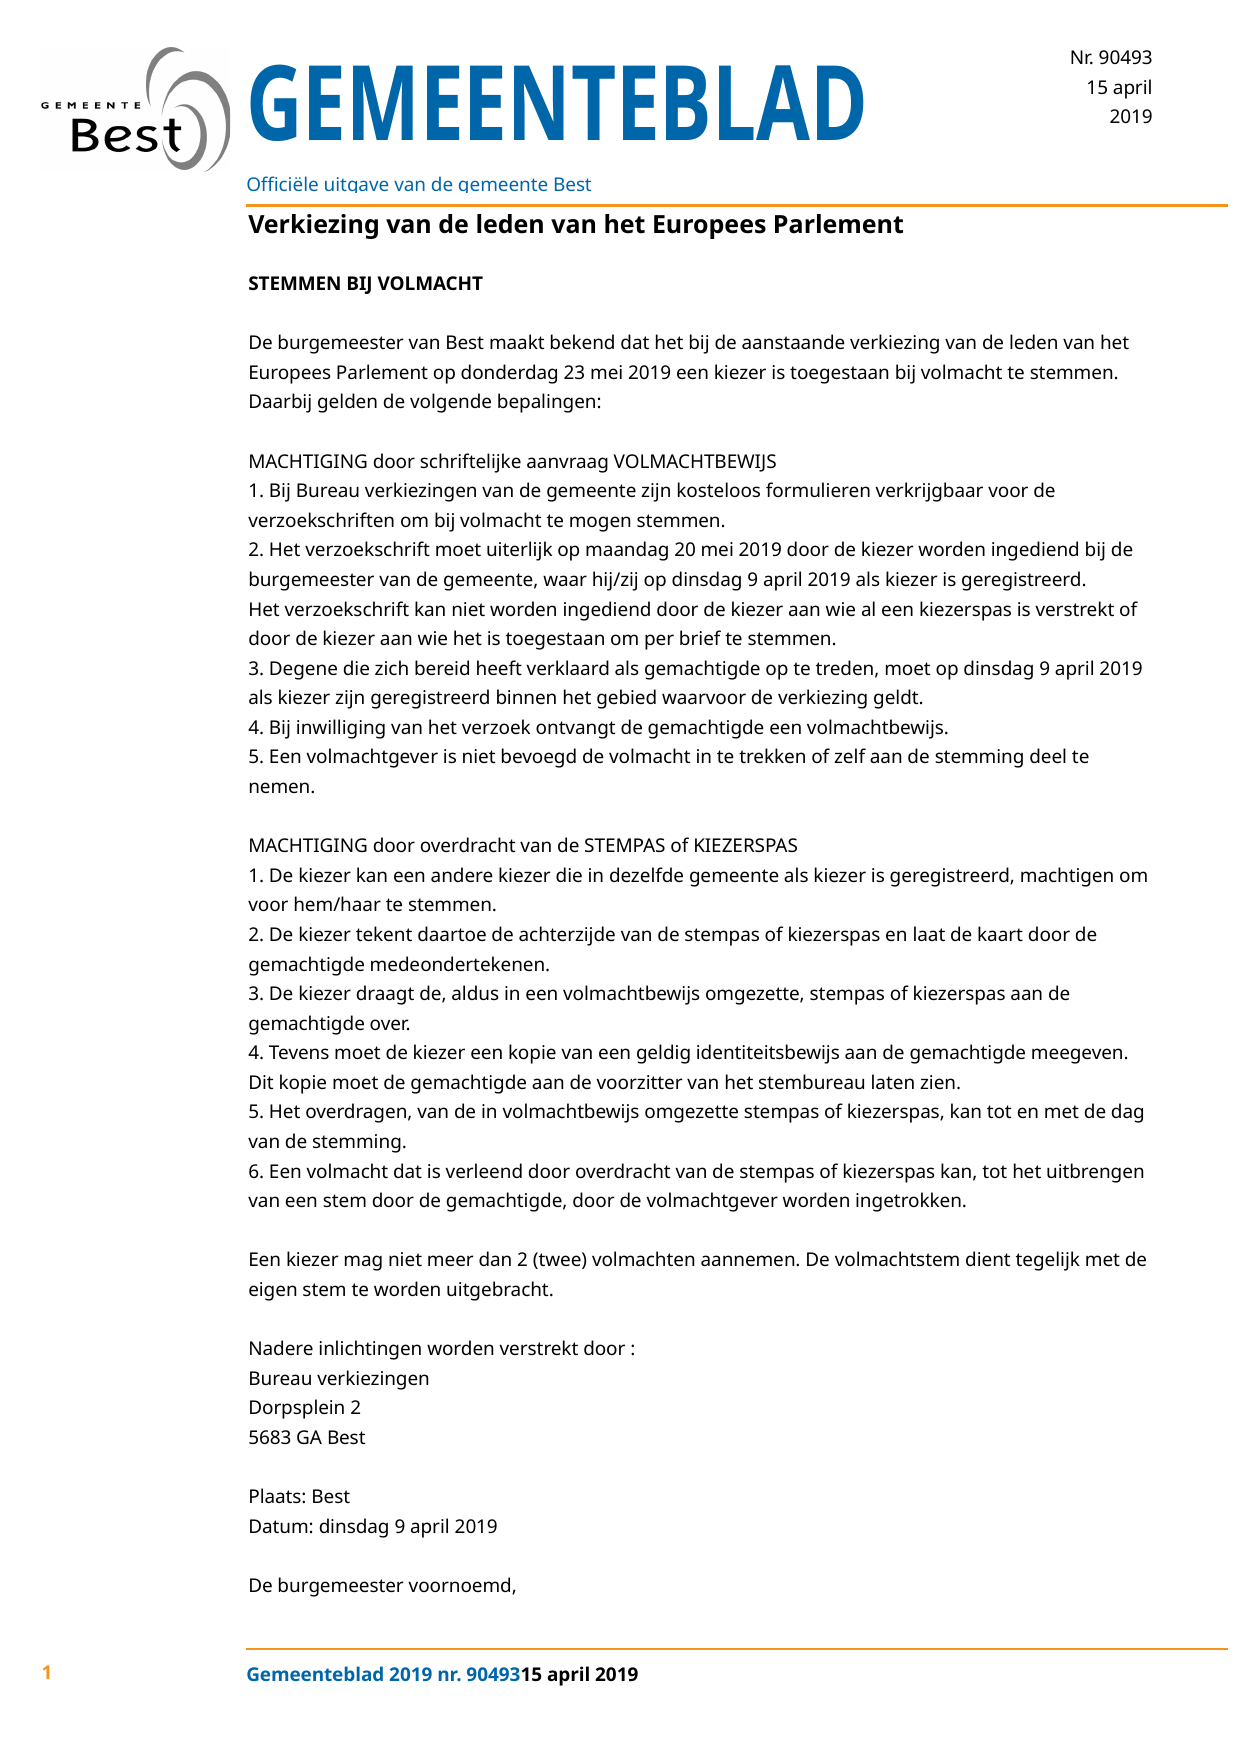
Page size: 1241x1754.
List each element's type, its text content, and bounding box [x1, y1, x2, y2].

text MACHTIGING door schriftelijke aanvraag VOLMACHTBEWIJS [248, 448, 1152, 473]
text Het verzoekschrift kan niet worden ingediend door de kiezer aan wie al een kiezerspas is verstrekt of door de kiezer aan wie het is toegestaan om per brief te stemmen. [248, 596, 1152, 651]
text 1. De kiezer kan een andere kiezer die in dezelfde gemeente als kiezer is geregistreerd, machtigen om voor hem/haar te stemmen. [248, 862, 1152, 917]
text Datum: dinsdag 9 april 2019 [248, 1513, 1152, 1538]
text 4. Tevens moet de kiezer een kopie van een geldig identiteitsbewijs aan de gemachtigde meegeven. Dit kopie moet de gemachtigde aan de voorzitter van het stembureau laten zien. [248, 1039, 1152, 1095]
text Verkiezing van de leden van het Europees Parlement [248, 207, 1152, 241]
text 6. Een volmacht dat is verleend door overdracht van de stempas of kiezerspas kan, tot het uitbrengen van een stem door de gemachtigde, door de volmachtgever worden ingetrokken. [248, 1158, 1152, 1213]
text 1. Bij Bureau verkiezingen van de gemeente zijn kosteloos formulieren verkrijgbaar voor de verzoekschriften om bij volmacht te mogen stemmen. [248, 477, 1152, 533]
text 3. Degene die zich bereid heeft verklaard als gemachtigde op te treden, moet op dinsdag 9 april 2019 als kiezer zijn geregistreerd binnen het gebied waarvoor de verkiezing geldt. [248, 655, 1152, 710]
text 2. Het verzoekschrift moet uiterlijk op maandag 20 mei 2019 door de kiezer worden ingediend bij de burgemeester van de gemeente, waar hij/zij op dinsdag 9 april 2019 als kiezer is geregistreerd. [248, 537, 1152, 592]
text Daarbij gelden de volgende bepalingen: [248, 389, 1152, 414]
text STEMMEN BIJ VOLMACHT [248, 270, 1152, 296]
text Nadere inlichtingen worden verstrekt door : [248, 1335, 1152, 1361]
text 5. Een volmachtgever is niet bevoegd de volmacht in te trekken of zelf aan de stemming deel te nemen. [248, 744, 1152, 799]
text 4. Bij inwilliging van het verzoek ontvangt de gemachtigde een volmachtbewijs. [248, 714, 1152, 740]
text De burgemeester van Best maakt bekend dat het bij de aanstaande verkiezing van de leden van het Europees Parlement op donderdag 23 mei 2019 een kiezer is toegestaan bij volmacht te stemmen. [248, 329, 1152, 385]
text 3. De kiezer draagt de, aldus in een volmachtbewijs omgezette, stempas of kiezerspas aan de gemachtigde over. [248, 980, 1152, 1036]
text 2. De kiezer tekent daartoe de achterzijde van de stempas of kiezerspas en laat de kaart door de gemachtigde medeondertekenen. [248, 921, 1152, 976]
picture [41, 47, 231, 172]
text 5. Het overdragen, van de in volmachtbewijs omgezette stempas of kiezerspas, kan tot en met de dag van de stemming. [248, 1099, 1152, 1154]
text 5683 GA Best [248, 1424, 1152, 1450]
text De burgemeester voornoemd, [248, 1572, 1152, 1598]
text Plaats: Best [248, 1483, 1152, 1509]
text Een kiezer mag niet meer dan 2 (twee) volmachten aannemen. De volmachtstem dient tegelijk met de eigen stem te worden uitgebracht. [248, 1247, 1152, 1302]
text Dorpsplein 2 [248, 1394, 1152, 1420]
text Bureau verkiezingen [248, 1365, 1152, 1391]
text MACHTIGING door overdracht van de STEMPAS of KIEZERSPAS [248, 832, 1152, 858]
